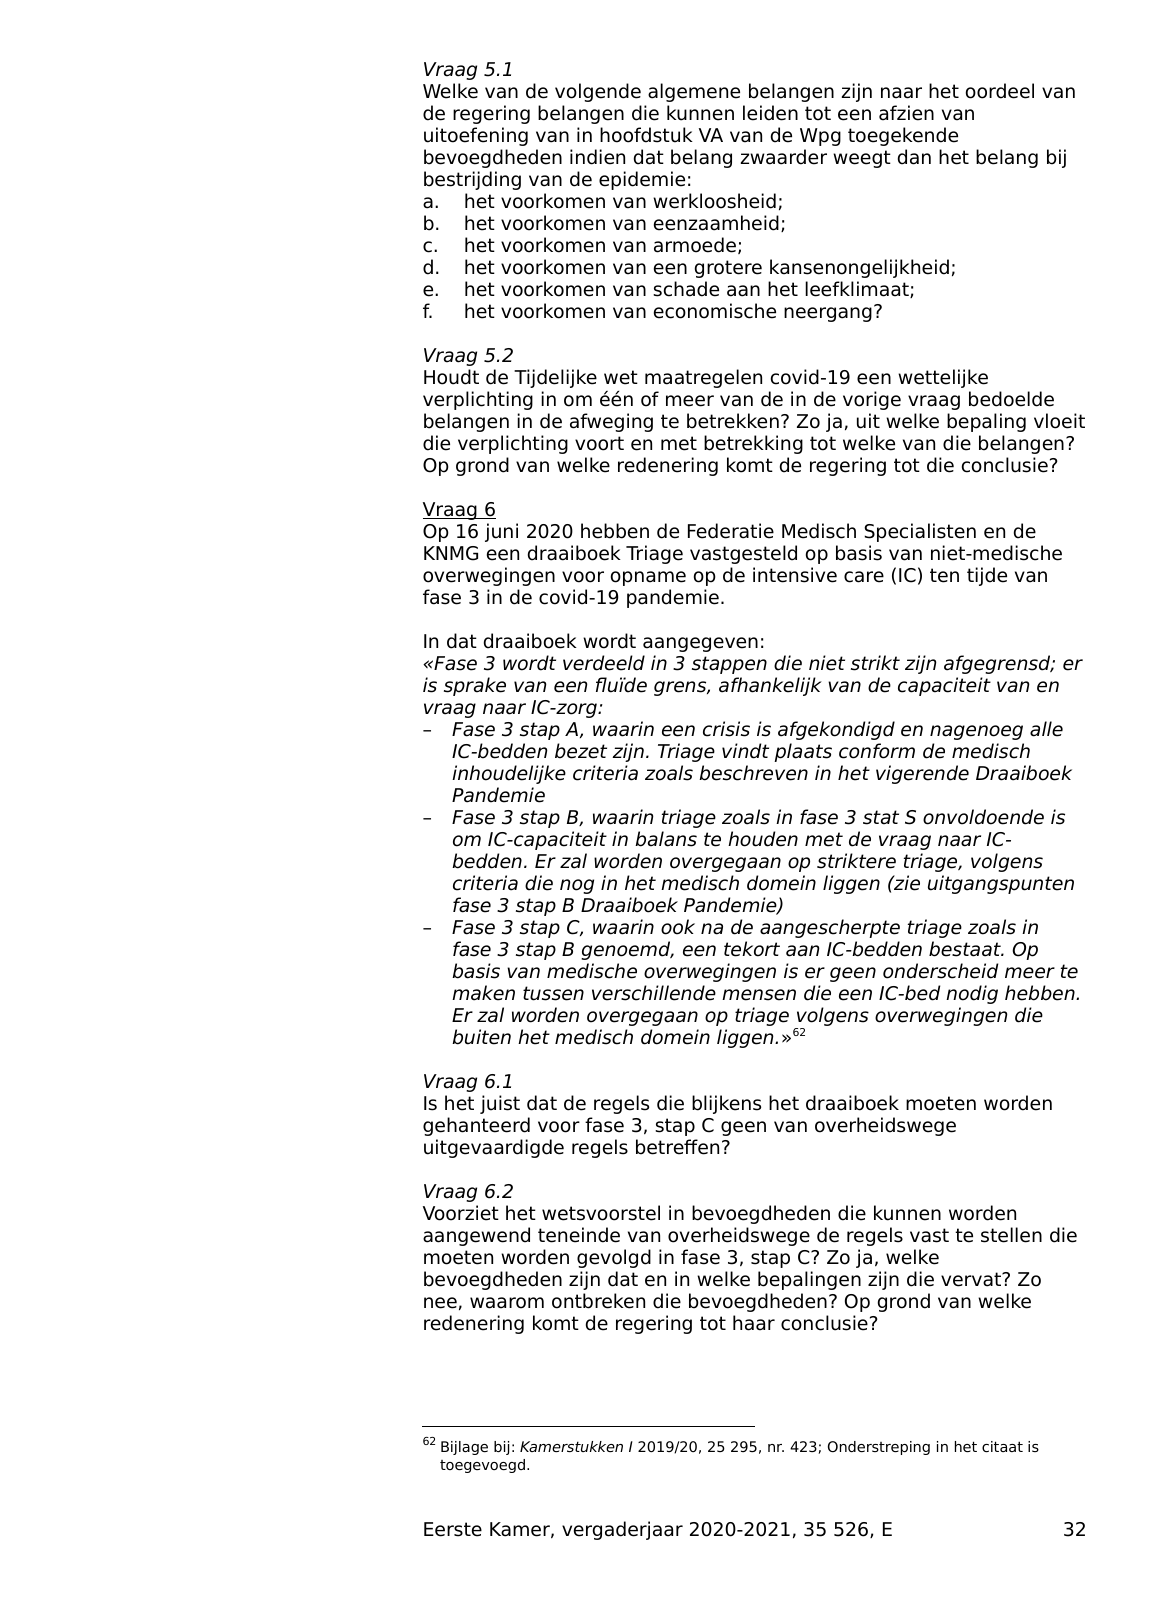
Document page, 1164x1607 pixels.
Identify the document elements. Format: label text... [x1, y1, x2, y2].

text Is het juist dat de regels die blijkens het draaiboek moeten worden gehanteerd voor fase 3, stap C geen van overheidswege uitgevaardigde regels betreffen? [422, 1093, 1087, 1159]
text Welke van de volgende algemene belangen zijn naar het oordeel van de regering belangen die kunnen leiden tot een afzien van uitoefening van in hoofdstuk VA van de Wpg toegekende bevoegdheden indien dat belang zwaarder weegt dan het belang bij bestrijding van de epidemie: [422, 81, 1087, 191]
text Houdt de Tijdelijke wet maatregelen covid-19 een wettelijke verplichting in om één of meer van de in de vorige vraag bedoelde belangen in de afweging te betrekken? Zo ja, uit welke bepaling vloeit die verplichting voort en met betrekking tot welke van die belangen? Op grond van welke redenering komt de regering tot die conclusie? [422, 367, 1087, 477]
text «Fase 3 wordt verdeeld in 3 stappen die niet strikt zijn afgegrensd; er is sprake van een fluïde grens, afhankelijk van de capaciteit van en vraag naar IC-zorg: [422, 653, 1087, 719]
text Bijlage bij: Kamerstukken I 2019/20, 25 295, nr. 423; Onderstreping in het citaat is toegevoegd. [422, 1435, 1087, 1474]
text f. het voorkomen van economische neergang? [422, 301, 1087, 323]
text In dat draaiboek wordt aangegeven: [422, 631, 1087, 653]
subtitle Vraag 5.1 [422, 59, 1087, 81]
text Op 16 juni 2020 hebben de Federatie Medisch Specialisten en de KNMG een draaiboek Triage vastgesteld op basis van niet-medische overwegingen voor opname op de intensive care (IC) ten tijde van fase 3 in de covid-19 pandemie. [422, 521, 1087, 609]
text e. het voorkomen van schade aan het leefklimaat; [422, 279, 1087, 301]
text b. het voorkomen van eenzaamheid; [422, 213, 1087, 235]
subtitle Vraag 6.1 [422, 1071, 1087, 1093]
text Voorziet het wetsvoorstel in bevoegdheden die kunnen worden aangewend teneinde van overheidswege de regels vast te stellen die moeten worden gevolgd in fase 3, stap C? Zo ja, welke bevoegdheden zijn dat en in welke bepalingen zijn die vervat? Zo nee, waarom ontbreken die bevoegdheden? Op grond van welke redenering komt de regering tot haar conclusie? [422, 1203, 1087, 1335]
text a. het voorkomen van werkloosheid; [422, 191, 1087, 213]
text d. het voorkomen van een grotere kansenongelijkheid; [422, 257, 1087, 279]
text c. het voorkomen van armoede; [422, 235, 1087, 257]
subtitle Vraag 5.2 [422, 345, 1087, 367]
text – Fase 3 stap C, waarin ook na de aangescherpte triage zoals in fase 3 stap B genoemd, een tekort aan IC-bedden bestaat. Op basis van medische overwegingen is er geen onderscheid meer te maken tussen verschillende mensen die een IC-bed nodig hebben. Er zal worden overgegaan op triage volgens overwegingen die buiten het medisch domein liggen.» [422, 917, 1087, 1049]
subtitle Vraag 6 [422, 499, 1087, 521]
subtitle Vraag 6.2 [422, 1181, 1087, 1203]
text – Fase 3 stap B, waarin triage zoals in fase 3 stat S onvoldoende is om IC-capaciteit in balans te houden met de vraag naar IC-bedden. Er zal worden overgegaan op striktere triage, volgens criteria die nog in het medisch domein liggen (zie uitgangspunten fase 3 stap B Draaiboek Pandemie) [422, 807, 1087, 917]
text – Fase 3 stap A, waarin een crisis is afgekondigd en nagenoeg alle IC-bedden bezet zijn. Triage vindt plaats conform de medisch inhoudelijke criteria zoals beschreven in het vigerende Draaiboek Pandemie [422, 719, 1087, 807]
